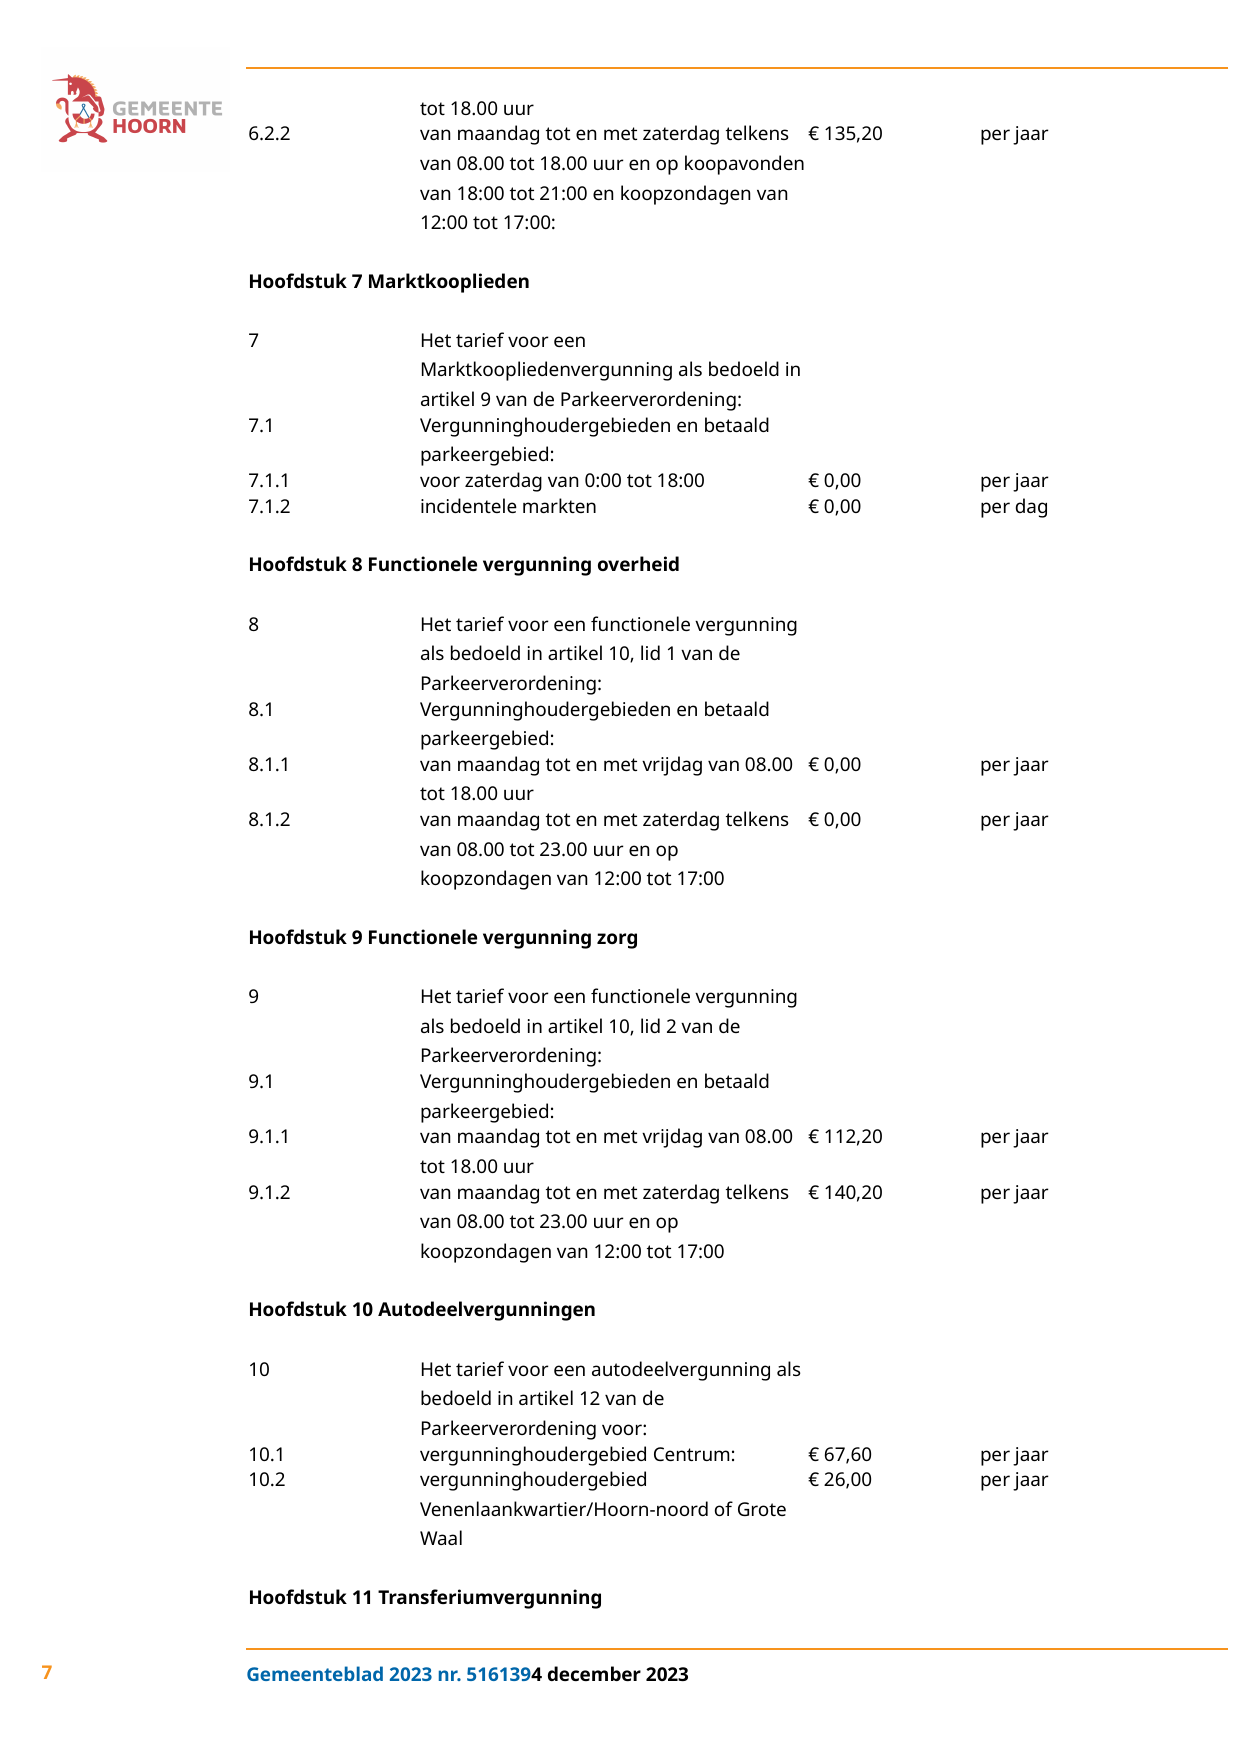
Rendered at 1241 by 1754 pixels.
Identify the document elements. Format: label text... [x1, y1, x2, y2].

table_cell [980, 95, 1152, 121]
table_cell [808, 412, 980, 467]
table_cell per jaar [980, 751, 1152, 806]
table_header [808, 1356, 980, 1441]
table_header [980, 611, 1152, 696]
table_header 8 [248, 611, 420, 696]
table_cell van maandag tot en met zaterdag telkens van 08.00 tot 23.00 uur en op koopzondagen van 12:00 tot 17:00 [420, 1179, 808, 1264]
table_cell van maandag tot en met vrijdag van 08.00 tot 18.00 uur [420, 751, 808, 806]
picture [41, 47, 231, 172]
table_cell vergunninghoudergebied Centrum: [420, 1441, 808, 1466]
table_cell [980, 412, 1152, 467]
table_header 10 [248, 1356, 420, 1441]
table_cell 7.1.2 [248, 493, 420, 519]
table_cell € 0,00 [808, 806, 980, 891]
table_cell per jaar [980, 1124, 1152, 1179]
table_cell € 135,20 [808, 121, 980, 235]
table_header 9 [248, 983, 420, 1068]
table_cell [980, 1068, 1152, 1123]
table_cell 7.1.1 [248, 467, 420, 493]
table_cell per dag [980, 493, 1152, 519]
table_header [980, 1356, 1152, 1441]
text Hoofdstuk 9 Functionele vergunning zorg [248, 924, 1152, 950]
table_header 7 [248, 327, 420, 412]
table_header [808, 611, 980, 696]
table_header [980, 983, 1152, 1068]
table_cell [808, 696, 980, 751]
table_header Het tarief voor een functionele vergunning als bedoeld in artikel 10, lid 1 van de Parkeerverordening: [420, 611, 808, 696]
text Hoofdstuk 10 Autodeelvergunningen [248, 1297, 1152, 1322]
table_cell € 140,20 [808, 1179, 980, 1264]
table_cell 9.1.1 [248, 1124, 420, 1179]
table_cell incidentele markten [420, 493, 808, 519]
table_cell [808, 95, 980, 121]
table_cell Vergunninghoudergebieden en betaald parkeergebied: [420, 1068, 808, 1123]
table_cell Vergunninghoudergebieden en betaald parkeergebied: [420, 412, 808, 467]
table_cell per jaar [980, 1441, 1152, 1466]
table_cell tot 18.00 uur [420, 95, 808, 121]
table_cell 8.1.2 [248, 806, 420, 891]
table_cell per jaar [980, 1466, 1152, 1551]
table_cell € 0,00 [808, 751, 980, 806]
table_cell per jaar [980, 467, 1152, 493]
table_header Het tarief voor een functionele vergunning als bedoeld in artikel 10, lid 2 van de Parkeerverordening: [420, 983, 808, 1068]
table_cell 8.1.1 [248, 751, 420, 806]
table_cell voor zaterdag van 0:00 tot 18:00 [420, 467, 808, 493]
table_cell € 0,00 [808, 467, 980, 493]
text Hoofdstuk 11 Transferiumvergunning [248, 1584, 1152, 1610]
table_cell van maandag tot en met zaterdag telkens van 08.00 tot 23.00 uur en op koopzondagen van 12:00 tot 17:00 [420, 806, 808, 891]
table_cell 6.2.2 [248, 121, 420, 235]
table_header [808, 983, 980, 1068]
table_cell Vergunninghoudergebieden en betaald parkeergebied: [420, 696, 808, 751]
table_cell 9.1.2 [248, 1179, 420, 1264]
table_cell [980, 696, 1152, 751]
table_header Het tarief voor een autodeelvergunning als bedoeld in artikel 12 van de Parkeerverordening voor: [420, 1356, 808, 1441]
table_cell 8.1 [248, 696, 420, 751]
table_cell per jaar [980, 806, 1152, 891]
table_cell € 26,00 [808, 1466, 980, 1551]
table_cell van maandag tot en met zaterdag telkens van 08.00 tot 18.00 uur en op koopavonden van 18:00 tot 21:00 en koopzondagen van 12:00 tot 17:00: [420, 121, 808, 235]
table_cell van maandag tot en met vrijdag van 08.00 tot 18.00 uur [420, 1124, 808, 1179]
table_cell 10.1 [248, 1441, 420, 1466]
text Hoofdstuk 8 Functionele vergunning overheid [248, 552, 1152, 577]
table_cell 7.1 [248, 412, 420, 467]
text Hoofdstuk 7 Marktkooplieden [248, 268, 1152, 293]
table_cell € 0,00 [808, 493, 980, 519]
table_cell € 112,20 [808, 1124, 980, 1179]
table_cell per jaar [980, 121, 1152, 235]
table_cell [808, 1068, 980, 1123]
table_header Het tarief voor een Marktkoopliedenvergunning als bedoeld in artikel 9 van de Parkeerverordening: [420, 327, 808, 412]
table_cell 10.2 [248, 1466, 420, 1551]
table_cell € 67,60 [808, 1441, 980, 1466]
table_header [808, 327, 980, 412]
table_cell [248, 95, 420, 121]
table_cell per jaar [980, 1179, 1152, 1264]
table_header [980, 327, 1152, 412]
table_cell vergunninghoudergebied Venenlaankwartier/Hoorn-noord of Grote Waal [420, 1466, 808, 1551]
table_cell 9.1 [248, 1068, 420, 1123]
